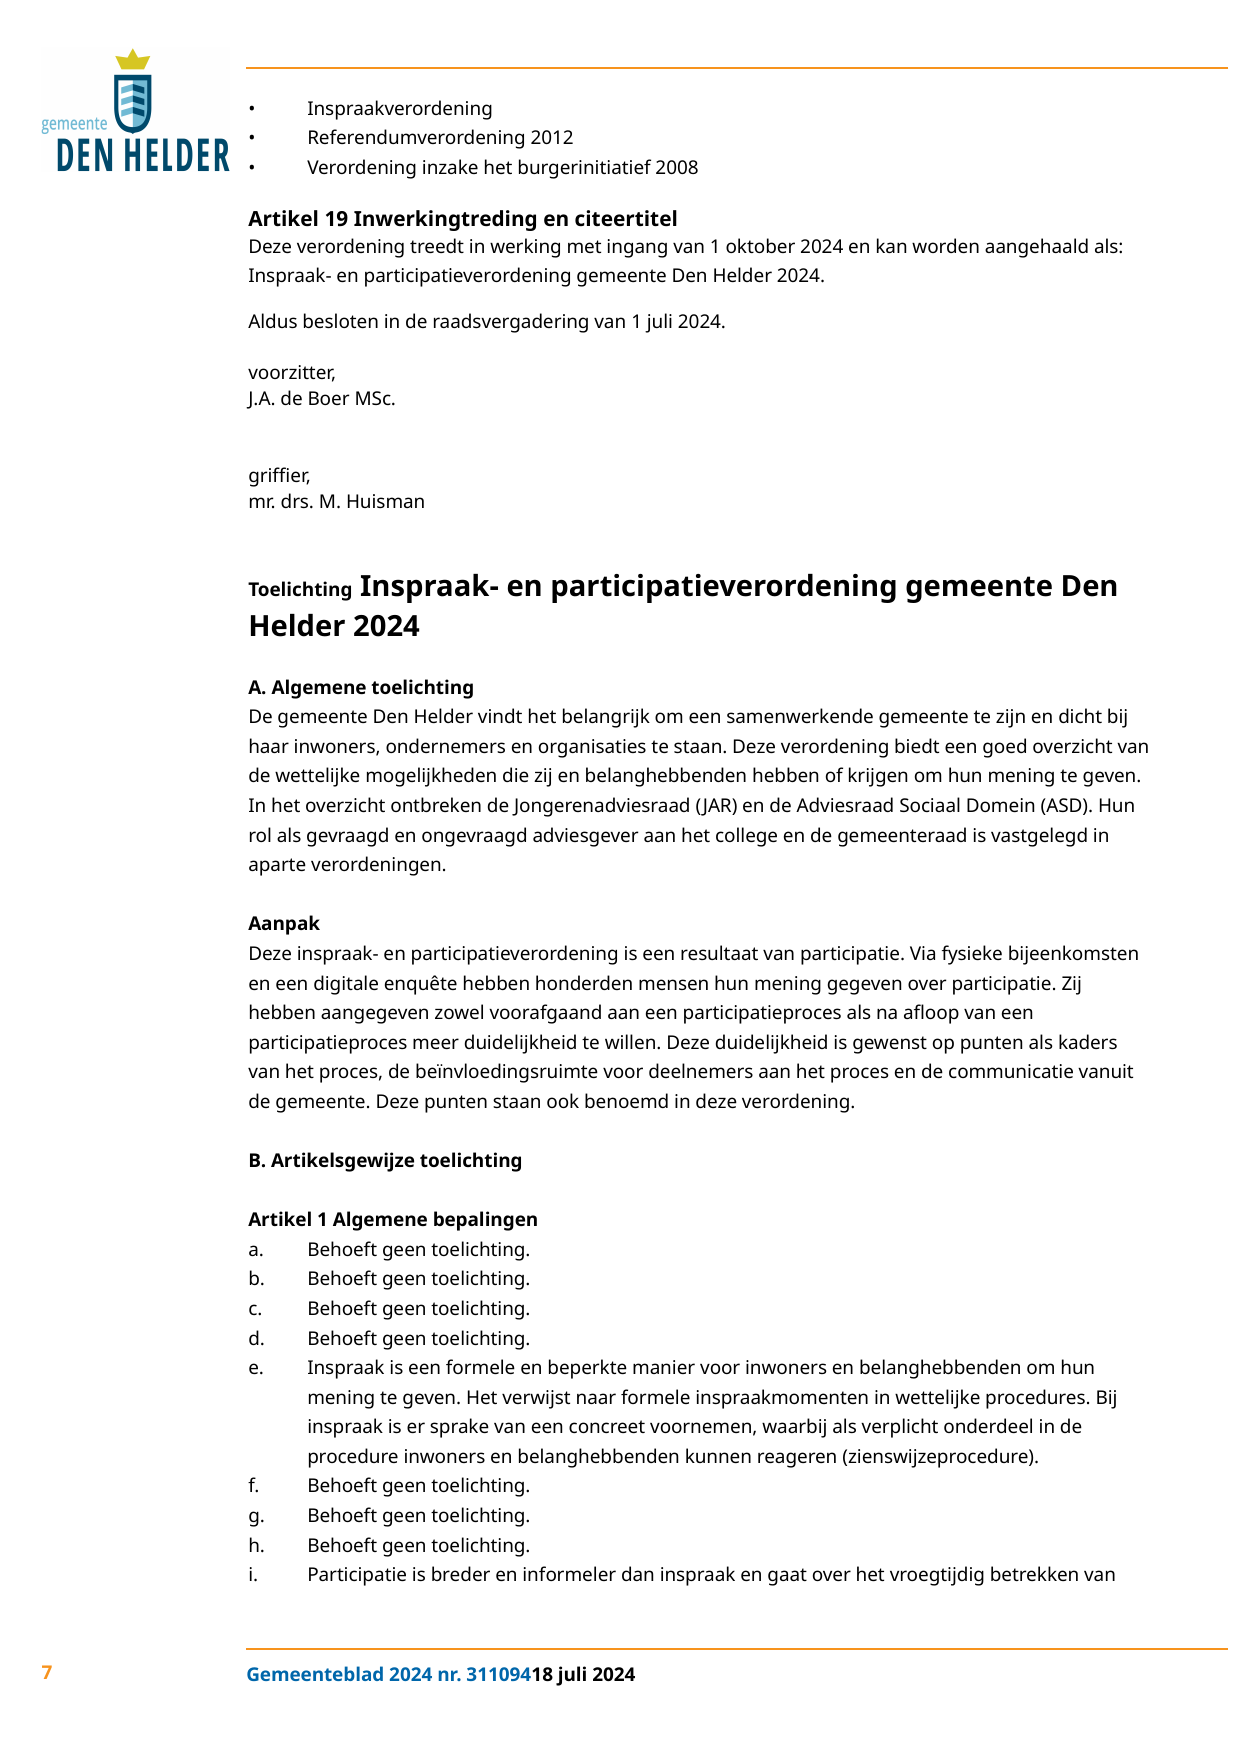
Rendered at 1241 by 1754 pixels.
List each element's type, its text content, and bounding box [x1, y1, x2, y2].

text Artikel 19 Inwerkingtreding en citeertitel [248, 204, 1152, 233]
list Behoeft geen toelichting. [248, 1325, 1152, 1350]
picture [100, 154, 106, 172]
list Verordening inzake het burgerinitiatief 2008 [248, 154, 1152, 180]
text Artikel 1 Algemene bepalingen [248, 1206, 1152, 1232]
list Behoeft geen toelichting. [248, 1473, 1152, 1498]
picture [182, 144, 187, 165]
list Inspraak is een formele en beperkte manier voor inwoners en belanghebbenden om hun mening te geven. Het verwijst naar formele inspraakmomenten in wettelijke procedures. Bij inspraak is er sprake van een concreet voornemen, waarbij als verplicht onderdeel in de procedure inwoners en belanghebbenden kunnen reageren (zienswijzeprocedure). [248, 1354, 1152, 1469]
list Inspraakverordening [248, 95, 1152, 121]
list Participatie is breder en informeler dan inspraak en gaat over het vroegtijdig betrekken van [248, 1561, 1152, 1587]
list Behoeft geen toelichting. [248, 1236, 1152, 1262]
text Deze inspraak- en participatieverordening is een resultaat van participatie. Via fysieke bijeenkomsten en een digitale enquête hebben honderden mensen hun mening gegeven over participatie. Zij hebben aangegeven zowel voorafgaand aan een participatieproces als na afloop van een participatieproces meer duidelijkheid te willen. Deze duidelijkheid is gewenst op punten als kaders van het proces, de beïnvloedingsruimte voor deelnemers aan het proces en de communicatie vanuit de gemeente. Deze punten staan ook benoemd in deze verordening. [248, 940, 1152, 1114]
text B. Artikelsgewijze toelichting [248, 1147, 1152, 1173]
text Aanpak [248, 911, 1152, 936]
text griffier, [248, 462, 1152, 488]
picture [41, 47, 231, 172]
list Behoeft geen toelichting. [248, 1266, 1152, 1291]
text De gemeente Den Helder vindt het belangrijk om een samenwerkende gemeente te zijn en dicht bij haar inwoners, ondernemers en organisaties te staan. Deze verordening biedt een goed overzicht van de wettelijke mogelijkheden die zij en belanghebbenden hebben of krijgen om hun mening te geven. In het overzicht ontbreken de Jongerenadviesraad (JAR) en de Adviesraad Sociaal Domein (ASD). Hun rol als gevraagd en ongevraagd adviesgever aan het college en de gemeenteraad is vastgelegd in aparte verordeningen. [248, 703, 1152, 877]
text Aldus besloten in de raadsvergadering van 1 juli 2024. [248, 308, 1152, 334]
text J.A. de Boer MSc. [248, 385, 1152, 411]
text voorzitter, [248, 359, 1152, 385]
text Deze verordening treedt in werking met ingang van 1 oktober 2024 en kan worden aangehaald als: Inspraak- en participatieverordening gemeente Den Helder 2024. [248, 233, 1152, 288]
list Referendumverordening 2012 [248, 124, 1152, 150]
picture [130, 157, 135, 172]
picture [220, 160, 224, 172]
text A. Algemene toelichting [248, 674, 1152, 699]
picture [63, 144, 68, 165]
list Behoeft geen toelichting. [248, 1532, 1152, 1557]
list Behoeft geen toelichting. [248, 1295, 1152, 1321]
text mr. drs. M. Huisman [248, 488, 1152, 514]
list Behoeft geen toelichting. [248, 1502, 1152, 1528]
text Toelichting Inspraak- en participatieverordening gemeente Den Helder 2024 [248, 565, 1152, 645]
